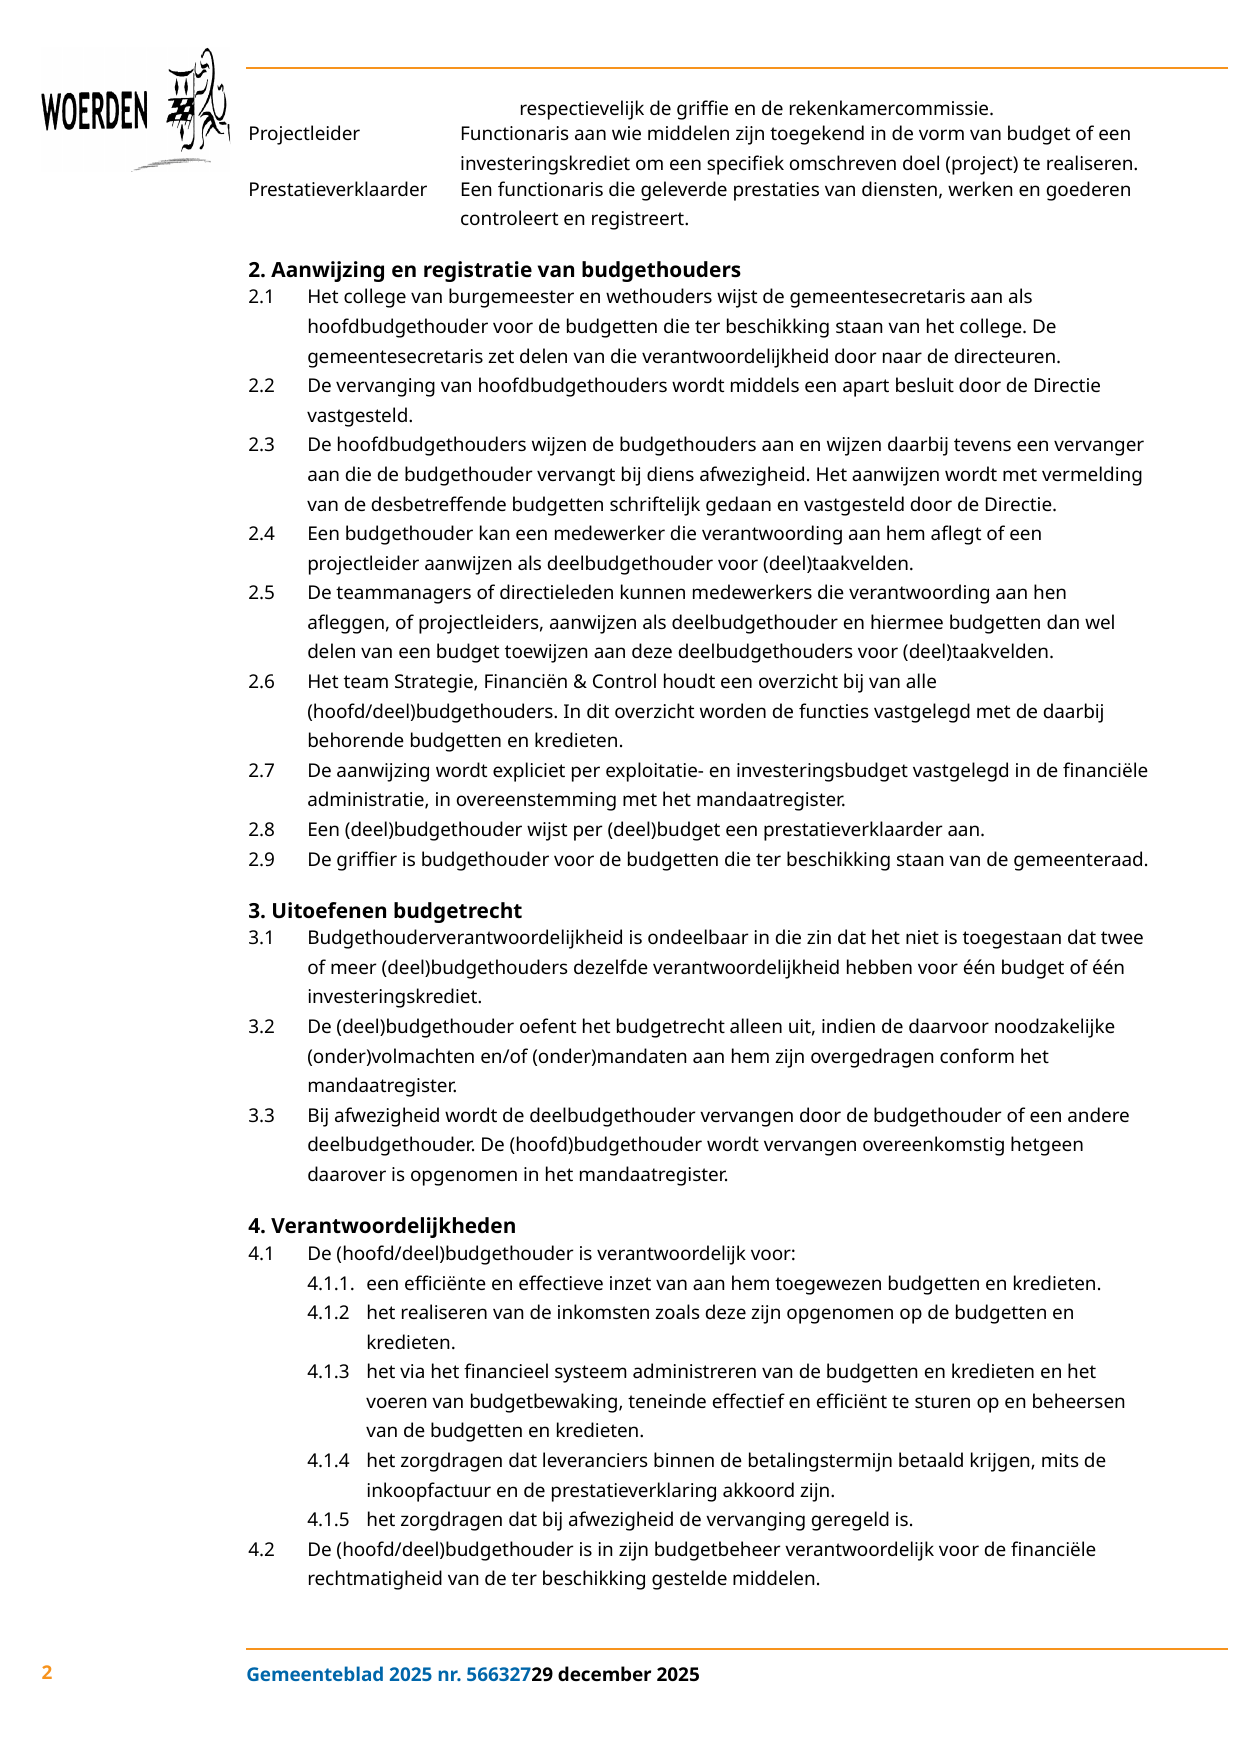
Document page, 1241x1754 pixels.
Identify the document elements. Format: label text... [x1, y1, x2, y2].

list Bij afwezigheid wordt de deelbudgethouder vervangen door de budgethouder of een andere deelbudgethouder. De (hoofd)budgethouder wordt vervangen overeenkomstig hetgeen daarover is opgenomen in het mandaatregister. [248, 1102, 1152, 1187]
table_cell Projectleider [248, 121, 460, 176]
list het zorgdragen dat bij afwezigheid de vervanging geregeld is. [307, 1506, 1152, 1532]
list De hoofdbudgethouders wijzen de budgethouders aan en wijzen daarbij tevens een vervanger aan die de budgethouder vervangt bij diens afwezigheid. Het aanwijzen wordt met vermelding van de desbetreffende budgetten schriftelijk gedaan en vastgesteld door de Directie. [248, 432, 1152, 516]
picture [41, 47, 231, 172]
list De griffier is budgethouder voor de budgetten die ter beschikking staan van de gemeenteraad. [248, 846, 1152, 871]
table_cell respectievelijk de griffie en de rekenkamercommissie. [460, 95, 1152, 121]
table_cell Een functionaris die geleverde prestaties van diensten, werken en goederen controleert en registreert. [460, 176, 1152, 231]
list De vervanging van hoofdbudgethouders wordt middels een apart besluit door de Directie vastgesteld. [248, 372, 1152, 428]
table_cell Prestatieverklaarder [248, 176, 460, 231]
list Het college van burgemeester en wethouders wijst de gemeentesecretaris aan als hoofdbudgethouder voor de budgetten die ter beschikking staan van het college. De gemeentesecretaris zet delen van die verantwoordelijkheid door naar de directeuren. [248, 284, 1152, 368]
list De teammanagers of directieleden kunnen medewerkers die verantwoording aan hen afleggen, of projectleiders, aanwijzen als deelbudgethouder en hiermee budgetten dan wel delen van een budget toewijzen aan deze deelbudgethouders voor (deel)taakvelden. [248, 579, 1152, 664]
list De (hoofd/deel)budgethouder is in zijn budgetbeheer verantwoordelijk voor de financiële rechtmatigheid van de ter beschikking gestelde middelen. [248, 1536, 1152, 1591]
list een efficiënte en effectieve inzet van aan hem toegewezen budgetten en kredieten. [307, 1270, 1152, 1295]
list Budgethouderverantwoordelijkheid is ondeelbaar in die zin dat het niet is toegestaan dat twee of meer (deel)budgethouders dezelfde verantwoordelijkheid hebben voor één budget of één investeringskrediet. [248, 924, 1152, 1009]
list het via het financieel systeem administreren van de budgetten en kredieten en het voeren van budgetbewaking, teneinde effectief en efficiënt te sturen op en beheersen van de budgetten en kredieten. [307, 1358, 1152, 1443]
list het realiseren van de inkomsten zoals deze zijn opgenomen op de budgetten en kredieten. [307, 1299, 1152, 1354]
text 3. Uitoefenen budgetrecht [248, 896, 1152, 924]
list Het team Strategie, Financiën & Control houdt een overzicht bij van alle (hoofd/deel)budgethouders. In dit overzicht worden de functies vastgelegd met de daarbij behorende budgetten en kredieten. [248, 668, 1152, 753]
list De (hoofd/deel)budgethouder is verantwoordelijk voor: [248, 1240, 1152, 1266]
list Een budgethouder kan een medewerker die verantwoording aan hem aflegt of een projectleider aanwijzen als deelbudgethouder voor (deel)taakvelden. [248, 520, 1152, 576]
list Een (deel)budgethouder wijst per (deel)budget een prestatieverklaarder aan. [248, 816, 1152, 842]
table_cell [248, 95, 460, 121]
list De aanwijzing wordt expliciet per exploitatie- en investeringsbudget vastgelegd in de financiële administratie, in overeenstemming met het mandaatregister. [248, 757, 1152, 812]
text 4. Verantwoordelijkheden [248, 1212, 1152, 1240]
list De (deel)budgethouder oefent het budgetrecht alleen uit, indien de daarvoor noodzakelijke (onder)volmachten en/of (onder)mandaten aan hem zijn overgedragen conform het mandaatregister. [248, 1013, 1152, 1098]
list het zorgdragen dat leveranciers binnen de betalingstermijn betaald krijgen, mits de inkoopfactuur en de prestatieverklaring akkoord zijn. [307, 1447, 1152, 1502]
text 2. Aanwijzing en registratie van budgethouders [248, 255, 1152, 284]
table_cell Functionaris aan wie middelen zijn toegekend in de vorm van budget of een investeringskrediet om een specifiek omschreven doel (project) te realiseren. [460, 121, 1152, 176]
